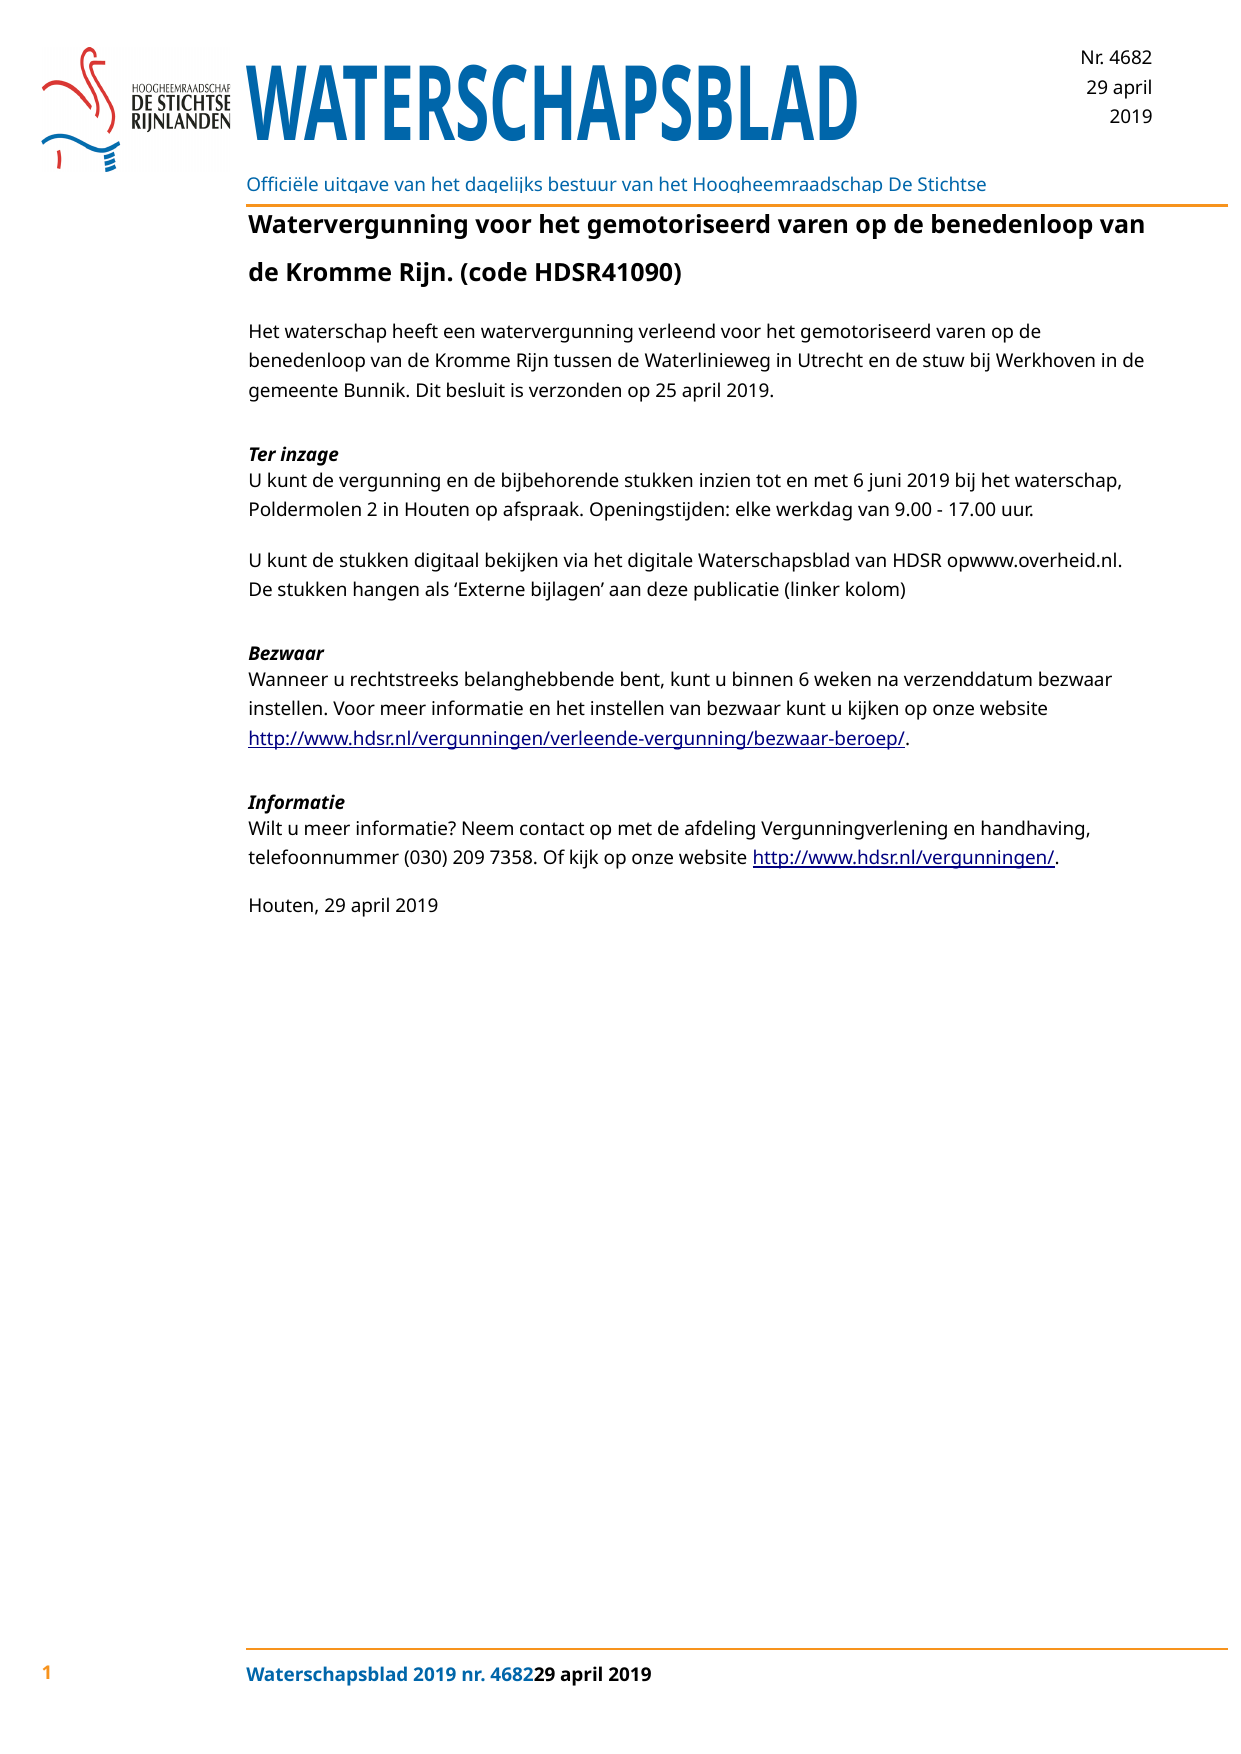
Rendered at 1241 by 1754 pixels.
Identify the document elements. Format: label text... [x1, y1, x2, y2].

text Wilt u meer informatie? Neem contact op met de afdeling Vergunningverlening en handhaving, telefoonnummer (030) 209 7358. Of kijk op onze website http://www.hdsr.nl/vergunningen/. [248, 815, 1152, 870]
text Wanneer u rechtstreeks belanghebbende bent, kunt u binnen 6 weken na verzenddatum bezwaar instellen. Voor meer informatie en het instellen van bezwaar kunt u kijken op onze website http://www.hdsr.nl/vergunningen/verleende-vergunning/bezwaar-beroep/. [248, 666, 1152, 751]
text Watervergunning voor het gemotoriseerd varen op de benedenloop van de Kromme Rijn. (code HDSR41090) [248, 207, 1152, 288]
picture [41, 47, 231, 172]
text Bezwaar [248, 640, 1152, 666]
text Houten, 29 april 2019 [248, 892, 1152, 918]
text Het waterschap heeft een watervergunning verleend voor het gemotoriseerd varen op de benedenloop van de Kromme Rijn tussen de Waterlinieweg in Utrecht en de stuw bij Werkhoven in de gemeente Bunnik. Dit besluit is verzonden op 25 april 2019. [248, 318, 1152, 403]
text U kunt de stukken digitaal bekijken via het digitale Waterschapsblad van HDSR opwww.overheid.nl. De stukken hangen als ‘Externe bijlagen’ aan deze publicatie (linker kolom) [248, 547, 1152, 602]
text U kunt de vergunning en de bijbehorende stukken inzien tot en met 6 juni 2019 bij het waterschap, Poldermolen 2 in Houten op afspraak. Openingstijden: elke werkdag van 9.00 - 17.00 uur. [248, 467, 1152, 522]
text Informatie [248, 789, 1152, 815]
text Ter inzage [248, 441, 1152, 467]
